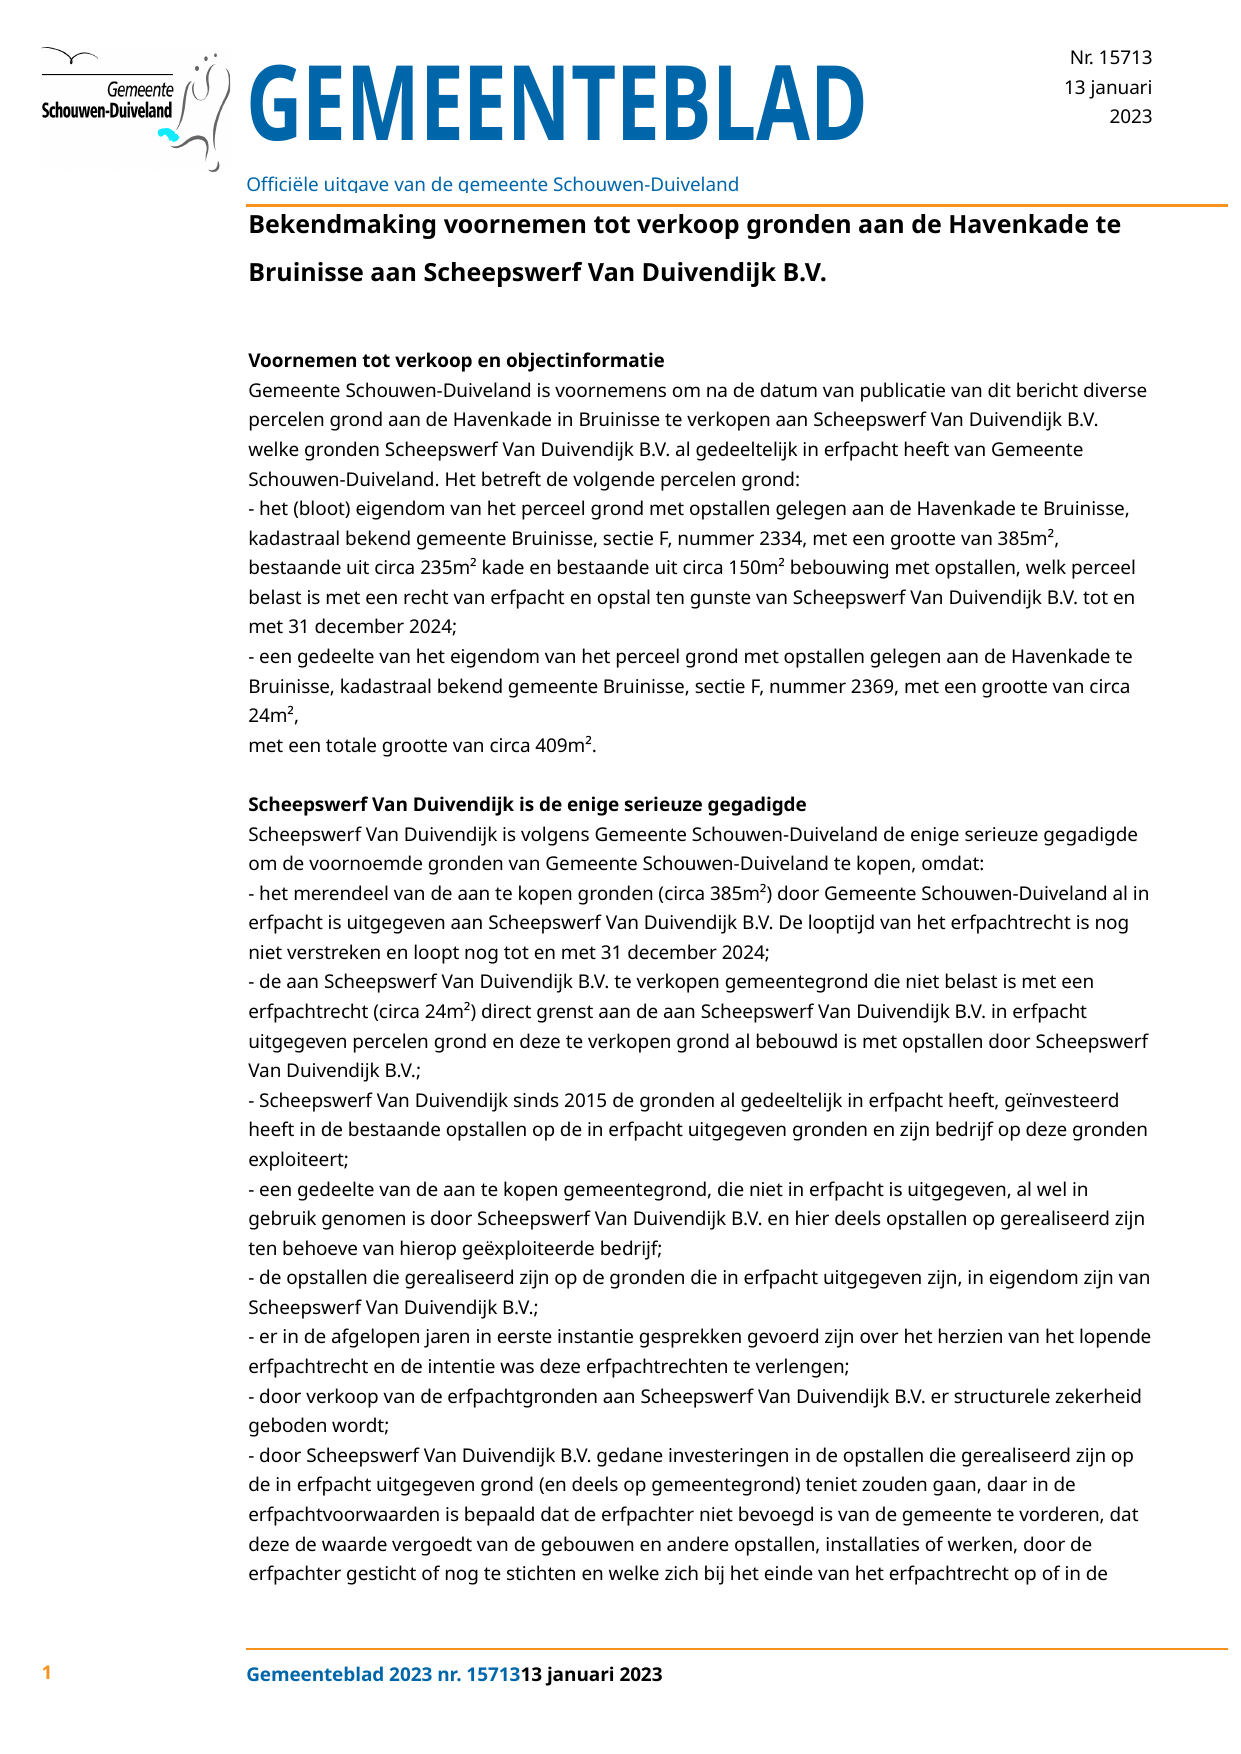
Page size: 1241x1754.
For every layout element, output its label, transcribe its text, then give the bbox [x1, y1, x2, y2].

text - door Scheepswerf Van Duivendijk B.V. gedane investeringen in de opstallen die gerealiseerd zijn op de in erfpacht uitgegeven grond (en deels op gemeentegrond) teniet zouden gaan, daar in de erfpachtvoorwaarden is bepaald dat de erfpachter niet bevoegd is van de gemeente te vorderen, dat deze de waarde vergoedt van de gebouwen en andere opstallen, installaties of werken, door de erfpachter gesticht of nog te stichten en welke zich bij het einde van het erfpachtrecht op of in de [248, 1442, 1152, 1586]
text - door verkoop van de erfpachtgronden aan Scheepswerf Van Duivendijk B.V. er structurele zekerheid geboden wordt; [248, 1383, 1152, 1438]
text - Scheepswerf Van Duivendijk sinds 2015 de gronden al gedeeltelijk in erfpacht heeft, geïnvesteerd heeft in de bestaande opstallen op de in erfpacht uitgegeven gronden en zijn bedrijf op deze gronden exploiteert; [248, 1087, 1152, 1172]
text - het merendeel van de aan te kopen gronden (circa 385m²) door Gemeente Schouwen-Duiveland al in erfpacht is uitgegeven aan Scheepswerf Van Duivendijk B.V. De looptijd van het erfpachtrecht is nog niet verstreken en loopt nog tot en met 31 december 2024; [248, 880, 1152, 965]
text Scheepswerf Van Duivendijk is volgens Gemeente Schouwen-Duiveland de enige serieuze gegadigde om de voornoemde gronden van Gemeente Schouwen-Duiveland te kopen, omdat: [248, 821, 1152, 876]
text met een totale grootte van circa 409m². [248, 732, 1152, 758]
text Bekendmaking voornemen tot verkoop gronden aan de Havenkade te Bruinisse aan Scheepswerf Van Duivendijk B.V. [248, 207, 1152, 288]
text - het (bloot) eigendom van het perceel grond met opstallen gelegen aan de Havenkade te Bruinisse, kadastraal bekend gemeente Bruinisse, sectie F, nummer 2334, met een grootte van 385m², bestaande uit circa 235m² kade en bestaande uit circa 150m² bebouwing met opstallen, welk perceel belast is met een recht van erfpacht en opstal ten gunste van Scheepswerf Van Duivendijk B.V. tot en met 31 december 2024; [248, 495, 1152, 639]
text - een gedeelte van het eigendom van het perceel grond met opstallen gelegen aan de Havenkade te Bruinisse, kadastraal bekend gemeente Bruinisse, sectie F, nummer 2369, met een grootte van circa 24m², [248, 643, 1152, 728]
text Voornemen tot verkoop en objectinformatie [248, 347, 1152, 373]
text - de opstallen die gerealiseerd zijn op de gronden die in erfpacht uitgegeven zijn, in eigendom zijn van Scheepswerf Van Duivendijk B.V.; [248, 1264, 1152, 1320]
text Gemeente Schouwen-Duiveland is voornemens om na de datum van publicatie van dit bericht diverse percelen grond aan de Havenkade in Bruinisse te verkopen aan Scheepswerf Van Duivendijk B.V. welke gronden Scheepswerf Van Duivendijk B.V. al gedeeltelijk in erfpacht heeft van Gemeente Schouwen-Duiveland. Het betreft de volgende percelen grond: [248, 377, 1152, 492]
text - de aan Scheepswerf Van Duivendijk B.V. te verkopen gemeentegrond die niet belast is met een erfpachtrecht (circa 24m²) direct grenst aan de aan Scheepswerf Van Duivendijk B.V. in erfpacht uitgegeven percelen grond en deze te verkopen grond al bebouwd is met opstallen door Scheepswerf Van Duivendijk B.V.; [248, 969, 1152, 1083]
text - een gedeelte van de aan te kopen gemeentegrond, die niet in erfpacht is uitgegeven, al wel in gebruik genomen is door Scheepswerf Van Duivendijk B.V. en hier deels opstallen op gerealiseerd zijn ten behoeve van hierop geëxploiteerde bedrijf; [248, 1176, 1152, 1261]
text - er in de afgelopen jaren in eerste instantie gesprekken gevoerd zijn over het herzien van het lopende erfpachtrecht en de intentie was deze erfpachtrechten te verlengen; [248, 1324, 1152, 1379]
picture [41, 47, 231, 172]
text Scheepswerf Van Duivendijk is de enige serieuze gegadigde [248, 791, 1152, 817]
